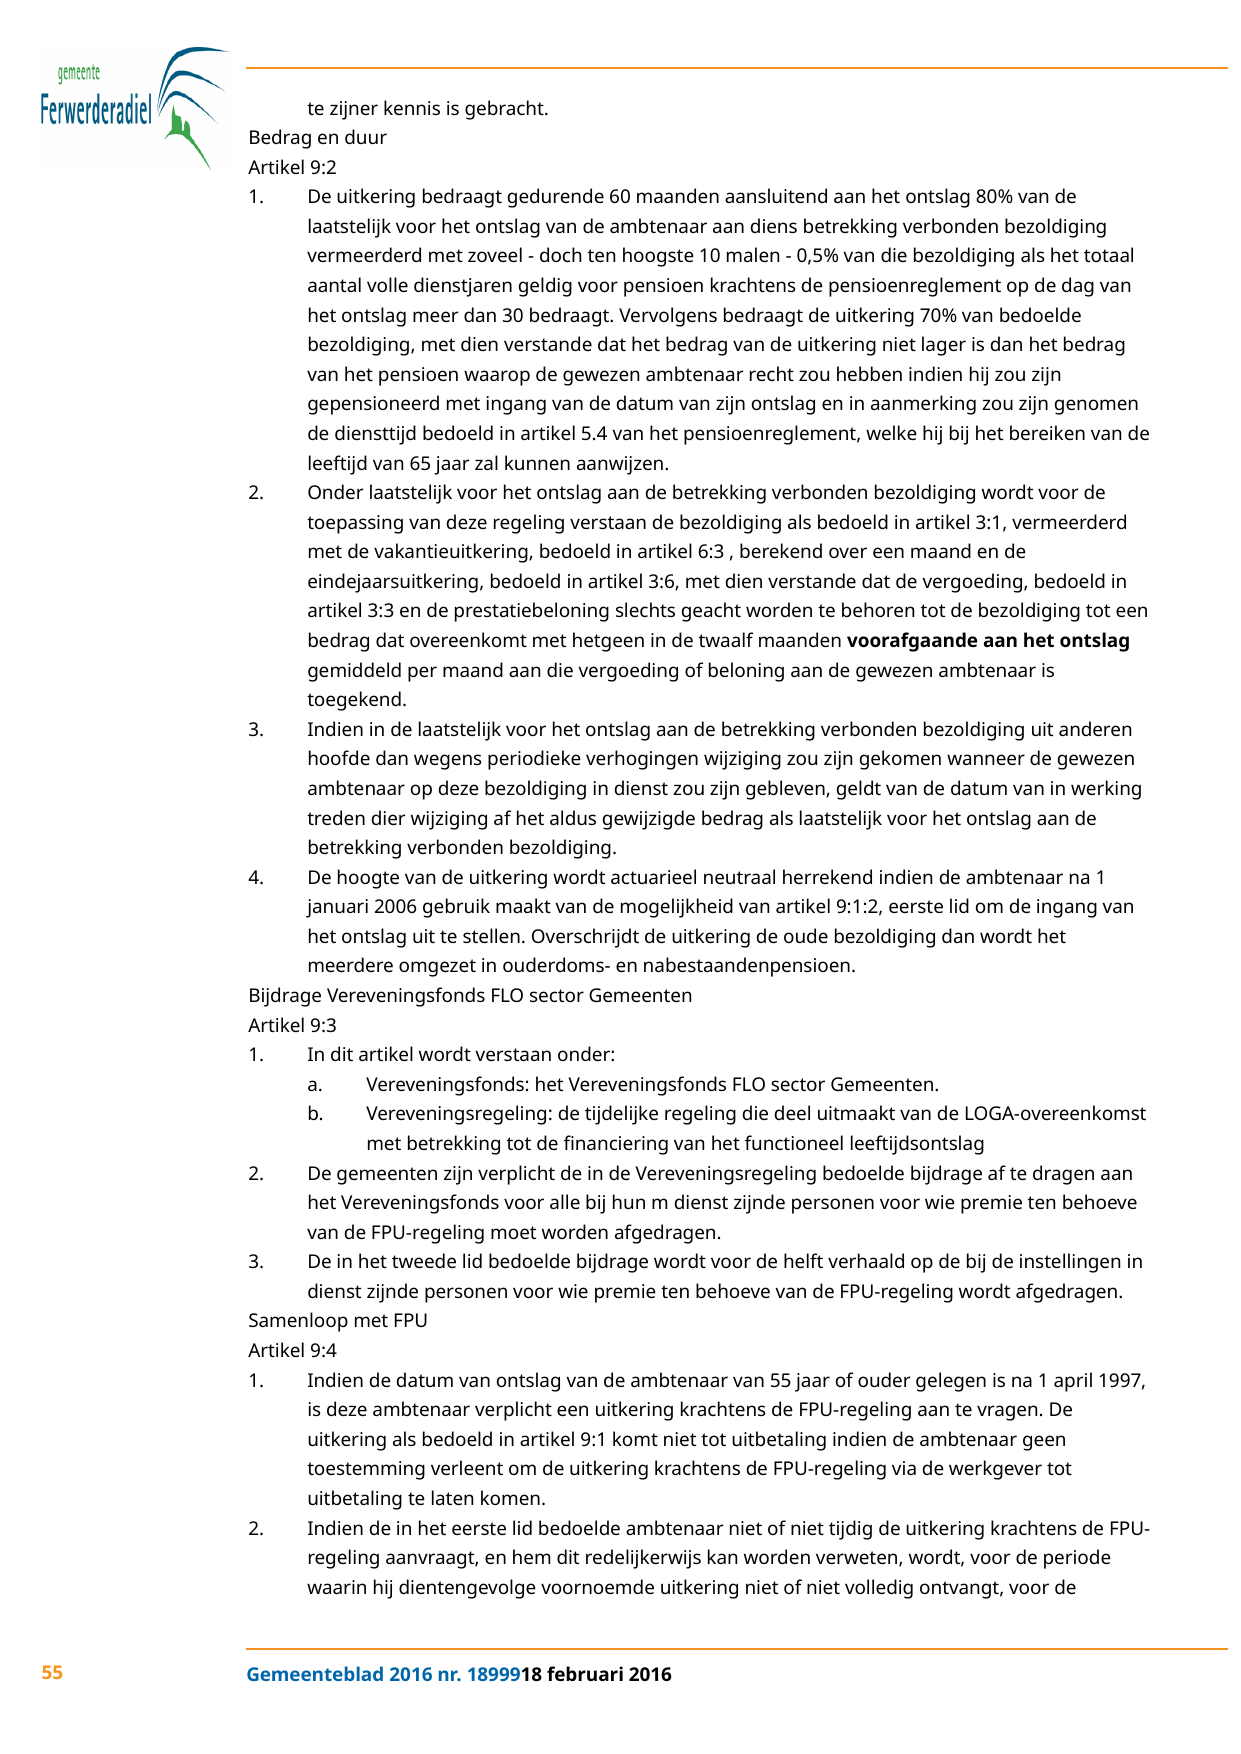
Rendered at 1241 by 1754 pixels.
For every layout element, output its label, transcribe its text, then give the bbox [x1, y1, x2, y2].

list De gemeenten zijn verplicht de in de Vereveningsregeling bedoelde bijdrage af te dragen aan het Vereveningsfonds voor alle bij hun m dienst zijnde personen voor wie premie ten behoeve van de FPU-regeling moet worden afgedragen. [248, 1160, 1152, 1245]
text Artikel 9:4 [248, 1337, 1152, 1363]
list te zijner kennis is gebracht. [248, 95, 1152, 121]
text Samenloop met FPU [248, 1308, 1152, 1333]
list Onder laatstelijk voor het ontslag aan de betrekking verbonden bezoldiging wordt voor de toepassing van deze regeling verstaan de bezoldiging als bedoeld in artikel 3:1, vermeerderd met de vakantieuitkering, bedoeld in artikel 6:3 , berekend over een maand en de eindejaarsuitkering, bedoeld in artikel 3:6, met dien verstande dat de vergoeding, bedoeld in artikel 3:3 en de prestatiebeloning slechts geacht worden te behoren tot de bezoldiging tot een bedrag dat overeenkomt met hetgeen in de twaalf maanden voorafgaande aan het ontslag gemiddeld per maand aan die vergoeding of beloning aan de gewezen ambtenaar is toegekend. [248, 479, 1152, 712]
list Vereveningsfonds: het Vereveningsfonds FLO sector Gemeenten. [307, 1071, 1152, 1097]
list De hoogte van de uitkering wordt actuarieel neutraal herrekend indien de ambtenaar na 1 januari 2006 gebruik maakt van de mogelijkheid van artikel 9:1:2, eerste lid om de ingang van het ontslag uit te stellen. Overschrijdt de uitkering de oude bezoldiging dan wordt het meerdere omgezet in ouderdoms- en nabestaandenpensioen. [248, 864, 1152, 978]
picture [41, 47, 231, 172]
list Vereveningsregeling: de tijdelijke regeling die deel uitmaakt van de LOGA-overeenkomst met betrekking tot de financiering van het functioneel leeftijdsontslag [307, 1101, 1152, 1156]
text Artikel 9:3 [248, 1012, 1152, 1038]
text Bijdrage Vereveningsfonds FLO sector Gemeenten [248, 982, 1152, 1008]
list De in het tweede lid bedoelde bijdrage wordt voor de helft verhaald op de bij de instellingen in dienst zijnde personen voor wie premie ten behoeve van de FPU-regeling wordt afgedragen. [248, 1248, 1152, 1304]
list Indien in de laatstelijk voor het ontslag aan de betrekking verbonden bezoldiging uit anderen hoofde dan wegens periodieke verhogingen wijziging zou zijn gekomen wanneer de gewezen ambtenaar op deze bezoldiging in dienst zou zijn gebleven, geldt van de datum van in werking treden dier wijziging af het aldus gewijzigde bedrag als laatstelijk voor het ontslag aan de betrekking verbonden bezoldiging. [248, 716, 1152, 860]
list Indien de in het eerste lid bedoelde ambtenaar niet of niet tijdig de uitkering krachtens de FPU-regeling aanvraagt, en hem dit redelijkerwijs kan worden verweten, wordt, voor de periode waarin hij dientengevolge voornoemde uitkering niet of niet volledig ontvangt, voor de [248, 1515, 1152, 1600]
list De uitkering bedraagt gedurende 60 maanden aansluitend aan het ontslag 80% van de laatstelijk voor het ontslag van de ambtenaar aan diens betrekking verbonden bezoldiging vermeerderd met zoveel - doch ten hoogste 10 malen - 0,5% van die bezoldiging als het totaal aantal volle dienstjaren geldig voor pensioen krachtens de pensioenreglement op de dag van het ontslag meer dan 30 bedraagt. Vervolgens bedraagt de uitkering 70% van bedoelde bezoldiging, met dien verstande dat het bedrag van de uitkering niet lager is dan het bedrag van het pensioen waarop de gewezen ambtenaar recht zou hebben indien hij zou zijn gepensioneerd met ingang van de datum van zijn ontslag en in aanmerking zou zijn genomen de diensttijd bedoeld in artikel 5.4 van het pensioenreglement, welke hij bij het bereiken van de leeftijd van 65 jaar zal kunnen aanwijzen. [248, 183, 1152, 476]
text Artikel 9:2 [248, 154, 1152, 180]
list In dit artikel wordt verstaan onder: [248, 1041, 1152, 1067]
list Indien de datum van ontslag van de ambtenaar van 55 jaar of ouder gelegen is na 1 april 1997, is deze ambtenaar verplicht een uitkering krachtens de FPU-regeling aan te vragen. De uitkering als bedoeld in artikel 9:1 komt niet tot uitbetaling indien de ambtenaar geen toestemming verleent om de uitkering krachtens de FPU-regeling via de werkgever tot uitbetaling te laten komen. [248, 1367, 1152, 1511]
text Bedrag en duur [248, 124, 1152, 150]
